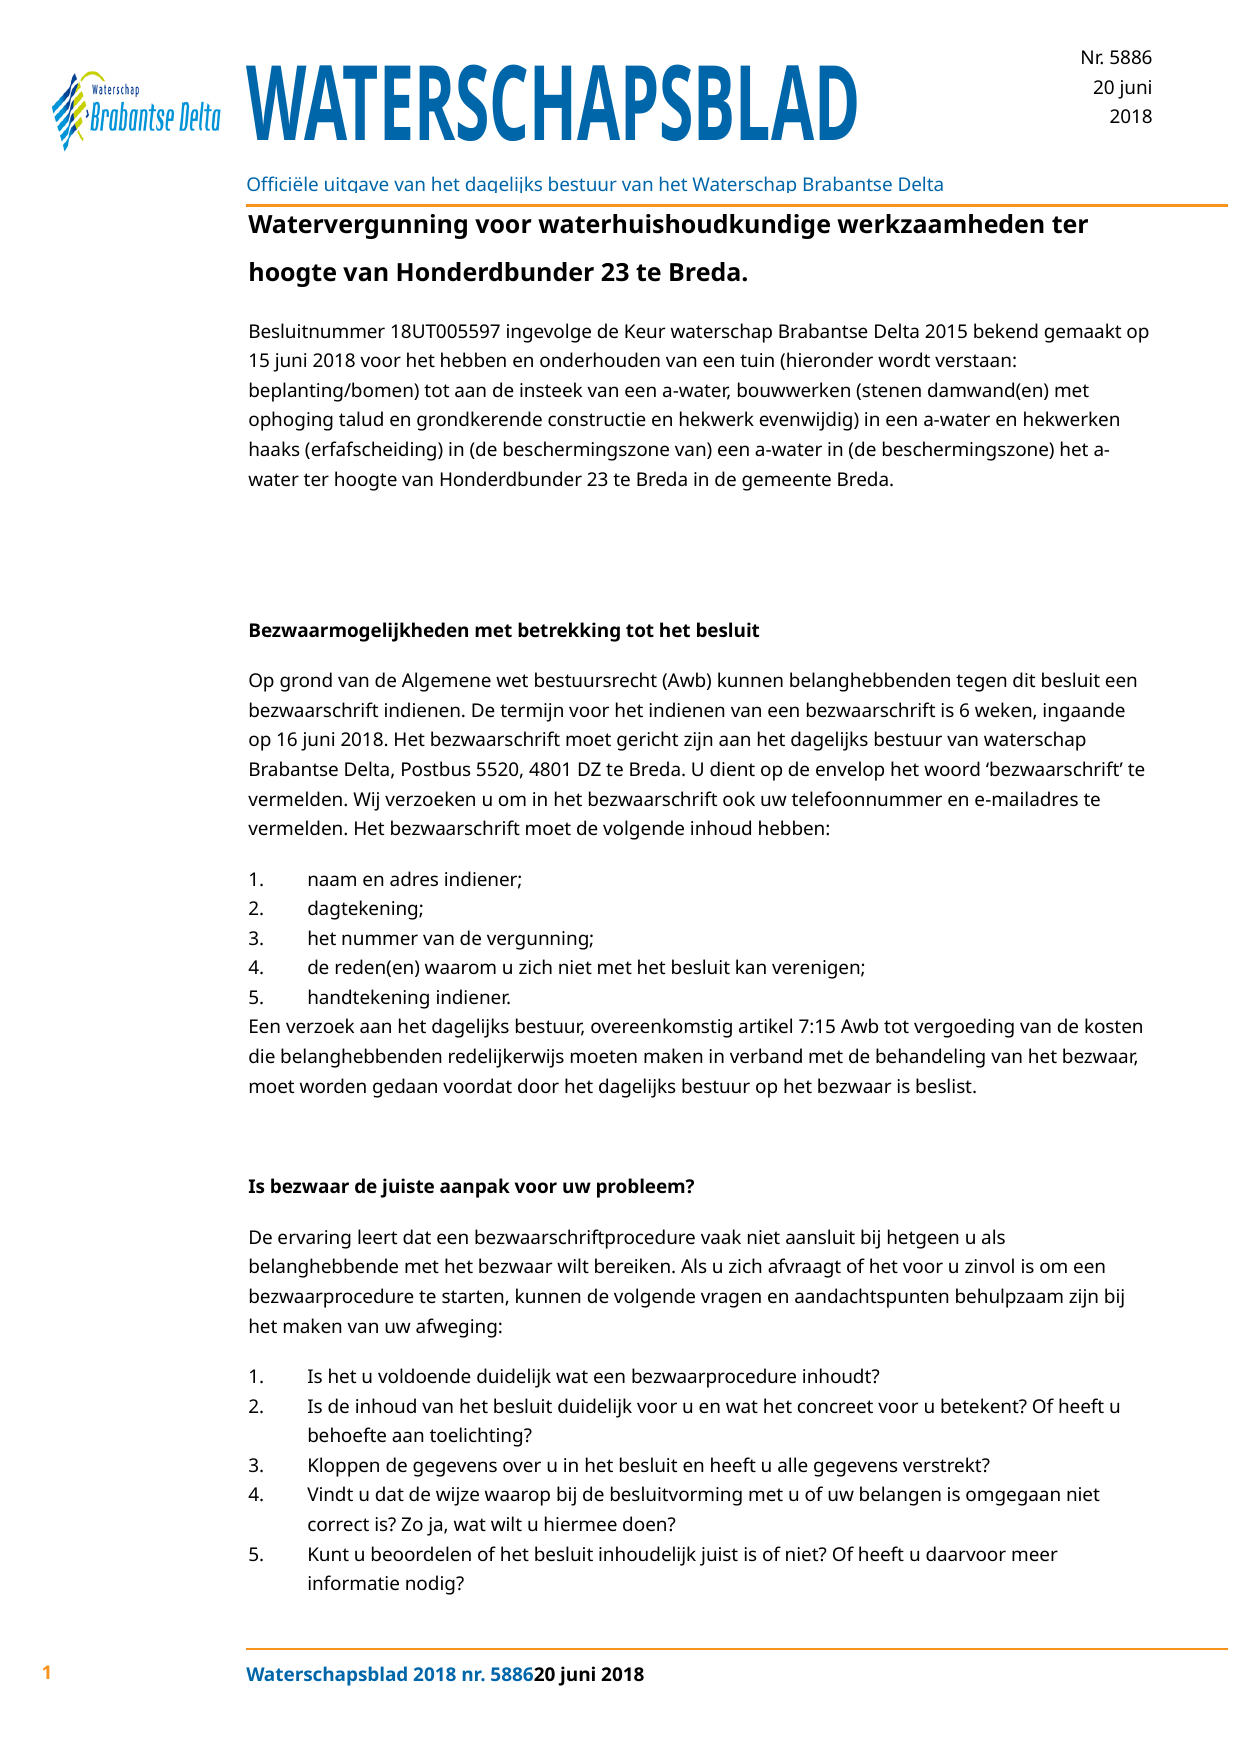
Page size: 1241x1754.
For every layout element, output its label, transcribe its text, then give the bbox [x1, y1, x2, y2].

list het nummer van de vergunning; [248, 925, 1152, 951]
list handtekening indiener. [248, 984, 1152, 1010]
text Watervergunning voor waterhuishoudkundige werkzaamheden ter hoogte van Honderdbunder 23 te Breda. [248, 207, 1152, 288]
text Is bezwaar de juiste aanpak voor uw probleem? [248, 1174, 1152, 1199]
text Besluitnummer 18UT005597 ingevolge de Keur waterschap Brabantse Delta 2015 bekend gemaakt op 15 juni 2018 voor het hebben en onderhouden van een tuin (hieronder wordt verstaan: beplanting/bomen) tot aan de insteek van een a-water, bouwwerken (stenen damwand(en) met ophoging talud en grondkerende constructie en hekwerk evenwijdig) in een a-water en hekwerken haaks (erfafscheiding) in (de beschermingszone van) een a-water in (de beschermingszone) het a-water ter hoogte van Honderdbunder 23 te Breda in de gemeente Breda. [248, 318, 1152, 492]
list naam en adres indiener; [248, 866, 1152, 892]
text Bezwaarmogelijkheden met betrekking tot het besluit [248, 617, 1152, 643]
text De ervaring leert dat een bezwaarschriftprocedure vaak niet aansluit bij hetgeen u als belanghebbende met het bezwaar wilt bereiken. Als u zich afvraagt of het voor u zinvol is om een bezwaarprocedure te starten, kunnen de volgende vragen en aandachtspunten behulpzaam zijn bij het maken van uw afweging: [248, 1224, 1152, 1339]
text Op grond van de Algemene wet bestuursrecht (Awb) kunnen belanghebbenden tegen dit besluit een bezwaarschrift indienen. De termijn voor het indienen van een bezwaarschrift is 6 weken, ingaande op 16 juni 2018. Het bezwaarschrift moet gericht zijn aan het dagelijks bestuur van waterschap Brabantse Delta, Postbus 5520, 4801 DZ te Breda. U dient op de envelop het woord ‘bezwaarschrift’ te vermelden. Wij verzoeken u om in het bezwaarschrift ook uw telefoonnummer en e‑mailadres te vermelden. Het bezwaarschrift moet de volgende inhoud hebben: [248, 667, 1152, 841]
list Vindt u dat de wijze waarop bij de besluitvorming met u of uw belangen is omgegaan niet correct is? Zo ja, wat wilt u hiermee doen? [248, 1482, 1152, 1537]
text Een verzoek aan het dagelijks bestuur, overeenkomstig artikel 7:15 Awb tot vergoeding van de kosten die belanghebbenden redelijkerwijs moeten maken in verband met de behandeling van het bezwaar, moet worden gedaan voordat door het dagelijks bestuur op het bezwaar is beslist. [248, 1014, 1152, 1099]
list Kloppen de gegevens over u in het besluit en heeft u alle gegevens verstrekt? [248, 1452, 1152, 1478]
list Is de inhoud van het besluit duidelijk voor u en wat het concreet voor u betekent? Of heeft u behoefte aan toelichting? [248, 1393, 1152, 1448]
list Is het u voldoende duidelijk wat een bezwaarprocedure inhoudt? [248, 1363, 1152, 1389]
list de reden(en) waarom u zich niet met het besluit kan verenigen; [248, 954, 1152, 980]
picture [41, 47, 231, 172]
list Kunt u beoordelen of het besluit inhoudelijk juist is of niet? Of heeft u daarvoor meer informatie nodig? [248, 1541, 1152, 1596]
list dagtekening; [248, 895, 1152, 921]
